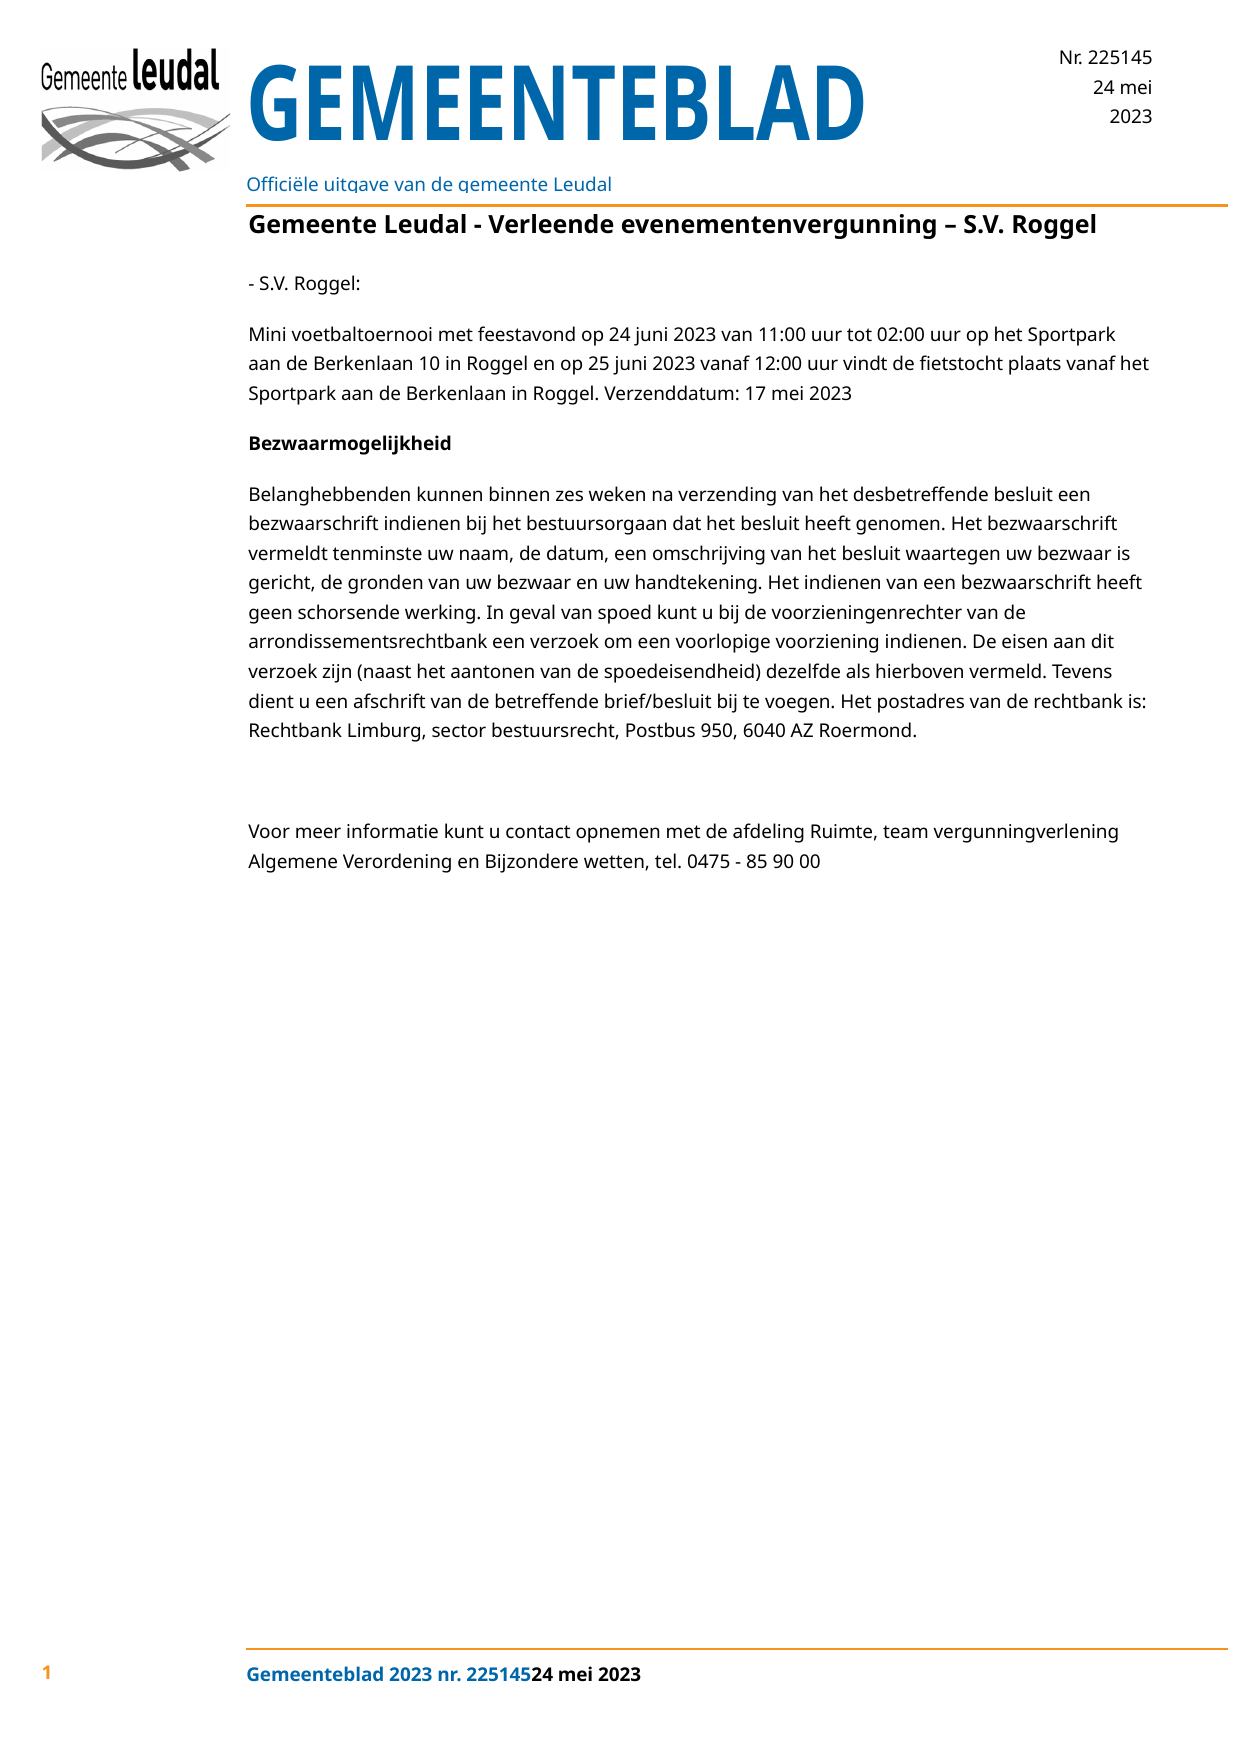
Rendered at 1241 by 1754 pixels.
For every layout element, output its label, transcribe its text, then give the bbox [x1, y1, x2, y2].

text Voor meer informatie kunt u contact opnemen met de afdeling Ruimte, team vergunningverlening Algemene Verordening en Bijzondere wetten, tel. 0475 - 85 90 00 [248, 818, 1152, 873]
text Bezwaarmogelijkheid [248, 430, 1152, 456]
text - S.V. Roggel: [248, 270, 1152, 296]
text Gemeente Leudal - Verleende evenementenvergunning – S.V. Roggel [248, 207, 1152, 241]
text Belanghebbenden kunnen binnen zes weken na verzending van het desbetreffende besluit een bezwaarschrift indienen bij het bestuursorgaan dat het besluit heeft genomen. Het bezwaarschrift vermeldt tenminste uw naam, de datum, een omschrijving van het besluit waartegen uw bezwaar is gericht, de gronden van uw bezwaar en uw handtekening. Het indienen van een bezwaarschrift heeft geen schorsende werking. In geval van spoed kunt u bij de voorzieningenrechter van de arrondissementsrechtbank een verzoek om een voorlopige voorziening indienen. De eisen aan dit verzoek zijn (naast het aantonen van de spoedeisendheid) dezelfde als hierboven vermeld. Tevens dient u een afschrift van de betreffende brief/besluit bij te voegen. Het postadres van de rechtbank is: Rechtbank Limburg, sector bestuursrecht, Postbus 950, 6040 AZ Roermond. [248, 481, 1152, 743]
text Mini voetbaltoernooi met feestavond op 24 juni 2023 van 11:00 uur tot 02:00 uur op het Sportpark aan de Berkenlaan 10 in Roggel en op 25 juni 2023 vanaf 12:00 uur vindt de fietstocht plaats vanaf het Sportpark aan de Berkenlaan in Roggel. Verzenddatum: 17 mei 2023 [248, 321, 1152, 406]
picture [41, 47, 231, 172]
